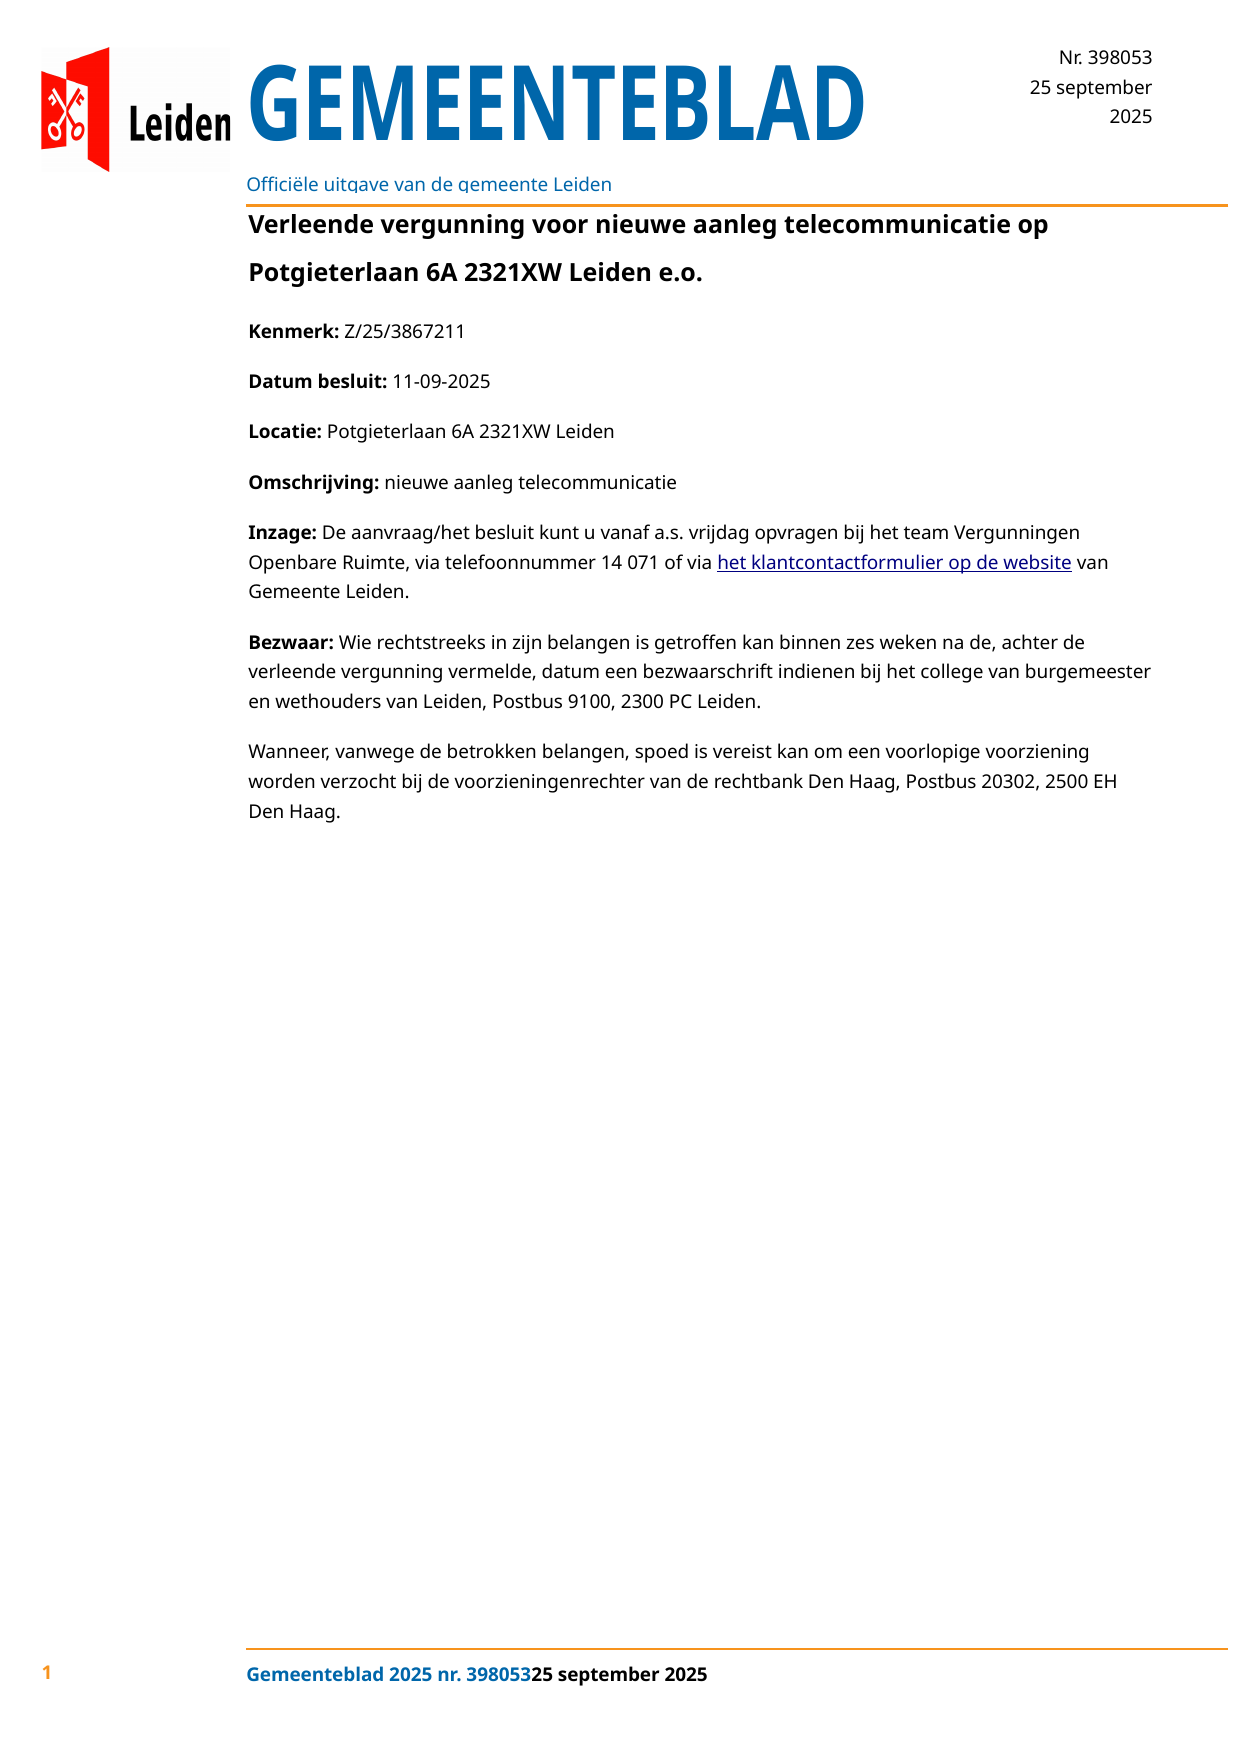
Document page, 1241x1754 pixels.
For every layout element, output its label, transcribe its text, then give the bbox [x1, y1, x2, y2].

text Datum besluit: 11-09-2025 [248, 368, 1152, 394]
picture [41, 47, 231, 172]
text Locatie: Potgieterlaan 6A 2321XW Leiden [248, 419, 1152, 444]
text Bezwaar: Wie rechtstreeks in zijn belangen is getroffen kan binnen zes weken na de, achter de verleende vergunning vermelde, datum een bezwaarschrift indienen bij het college van burgemeester en wethouders van Leiden, Postbus 9100, 2300 PC Leiden. [248, 629, 1152, 714]
text Kenmerk: Z/25/3867211 [248, 318, 1152, 344]
text Wanneer, vanwege de betrokken belangen, spoed is vereist kan om een voorlopige voorziening worden verzocht bij de voorzieningenrechter van de rechtbank Den Haag, Postbus 20302, 2500 EH Den Haag. [248, 739, 1152, 824]
text Verleende vergunning voor nieuwe aanleg telecommunicatie op Potgieterlaan 6A 2321XW Leiden e.o. [248, 207, 1152, 288]
text Omschrijving: nieuwe aanleg telecommunicatie [248, 469, 1152, 495]
text Inzage: De aanvraag/het besluit kunt u vanaf a.s. vrijdag opvragen bij het team Vergunningen Openbare Ruimte, via telefoonnummer 14 071 of via het klantcontactformulier op de website van Gemeente Leiden. [248, 519, 1152, 604]
